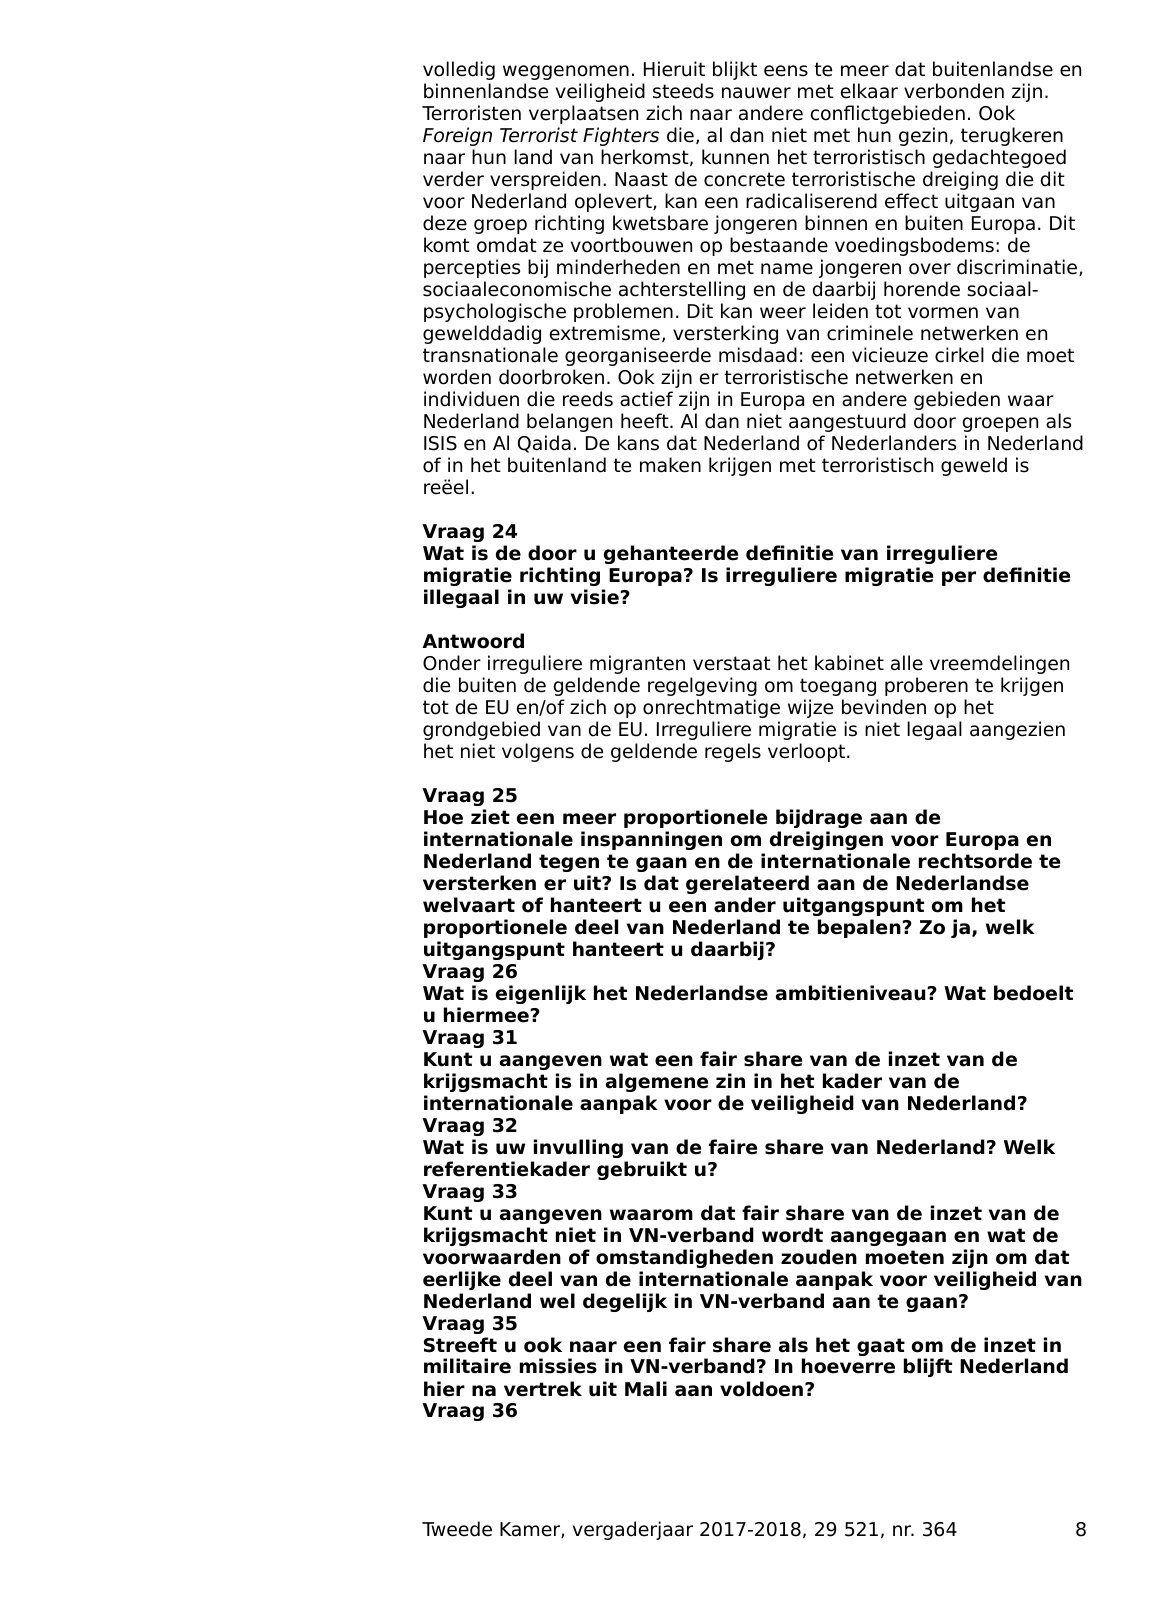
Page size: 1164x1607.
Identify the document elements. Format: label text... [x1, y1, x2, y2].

text Wat is eigenlijk het Nederlandse ambitieniveau? Wat bedoelt u hiermee? [422, 983, 1087, 1027]
text Antwoord [422, 631, 1087, 653]
text Hoe ziet een meer proportionele bijdrage aan de internationale inspanningen om dreigingen voor Europa en Nederland tegen te gaan en de internationale rechtsorde te versterken er uit? Is dat gerelateerd aan de Nederlandse welvaart of hanteert u een ander uitgangspunt om het proportionele deel van Nederland te bepalen? Zo ja, welk uitgangspunt hanteert u daarbij? [422, 807, 1087, 961]
text Vraag 25 [422, 785, 1087, 807]
text Wat is de door u gehanteerde definitie van irreguliere migratie richting Europa? Is irreguliere migratie per definitie illegaal in uw visie? [422, 543, 1087, 609]
text Vraag 32 [422, 1115, 1087, 1137]
text Vraag 31 [422, 1027, 1087, 1049]
text Vraag 33 [422, 1181, 1087, 1203]
text Vraag 35 [422, 1312, 1087, 1334]
text Vraag 26 [422, 961, 1087, 983]
text Wat is uw invulling van de faire share van Nederland? Welk referentiekader gebruikt u? [422, 1137, 1087, 1181]
text Onder irreguliere migranten verstaat het kabinet alle vreemdelingen die buiten de geldende regelgeving om toegang proberen te krijgen tot de EU en/of zich op onrechtmatige wijze bevinden op het grondgebied van de EU. Irreguliere migratie is niet legaal aangezien het niet volgens de geldende regels verloopt. [422, 653, 1087, 763]
text Kunt u aangeven waarom dat fair share van de inzet van de krijgsmacht niet in VN-verband wordt aangegaan en wat de voorwaarden of omstandigheden zouden moeten zijn om dat eerlijke deel van de internationale aanpak voor veiligheid van Nederland wel degelijk in VN-verband aan te gaan? [422, 1203, 1087, 1312]
text Kunt u aangeven wat een fair share van de inzet van de krijgsmacht is in algemene zin in het kader van de internationale aanpak voor de veiligheid van Nederland? [422, 1049, 1087, 1115]
text volledig weggenomen. Hieruit blijkt eens te meer dat buitenlandse en binnenlandse veiligheid steeds nauwer met elkaar verbonden zijn. Terroristen verplaatsen zich naar andere conflictgebieden. Ook Foreign Terrorist Fighters die, al dan niet met hun gezin, terugkeren naar hun land van herkomst, kunnen het terroristisch gedachtegoed verder verspreiden. Naast de concrete terroristische dreiging die dit voor Nederland oplevert, kan een radicaliserend effect uitgaan van deze groep richting kwetsbare jongeren binnen en buiten Europa. Dit komt omdat ze voortbouwen op bestaande voedingsbodems: de percepties bij minderheden en met name jongeren over discriminatie, sociaaleconomische achterstelling en de daarbij horende sociaal-psychologische problemen. Dit kan weer leiden tot vormen van gewelddadig extremisme, versterking van criminele netwerken en transnationale georganiseerde misdaad: een vicieuze cirkel die moet worden doorbroken. Ook zijn er terroristische netwerken en individuen die reeds actief zijn in Europa en andere gebieden waar Nederland belangen heeft. Al dan niet aangestuurd door groepen als ISIS en Al Qaida. De kans dat Nederland of Nederlanders in Nederland of in het buitenland te maken krijgen met terroristisch geweld is reëel. [422, 59, 1087, 499]
text Streeft u ook naar een fair share als het gaat om de inzet in militaire missies in VN-verband? In hoeverre blijft Nederland hier na vertrek uit Mali aan voldoen? [422, 1334, 1087, 1400]
text Vraag 36 [422, 1400, 1087, 1422]
text Vraag 24 [422, 521, 1087, 543]
